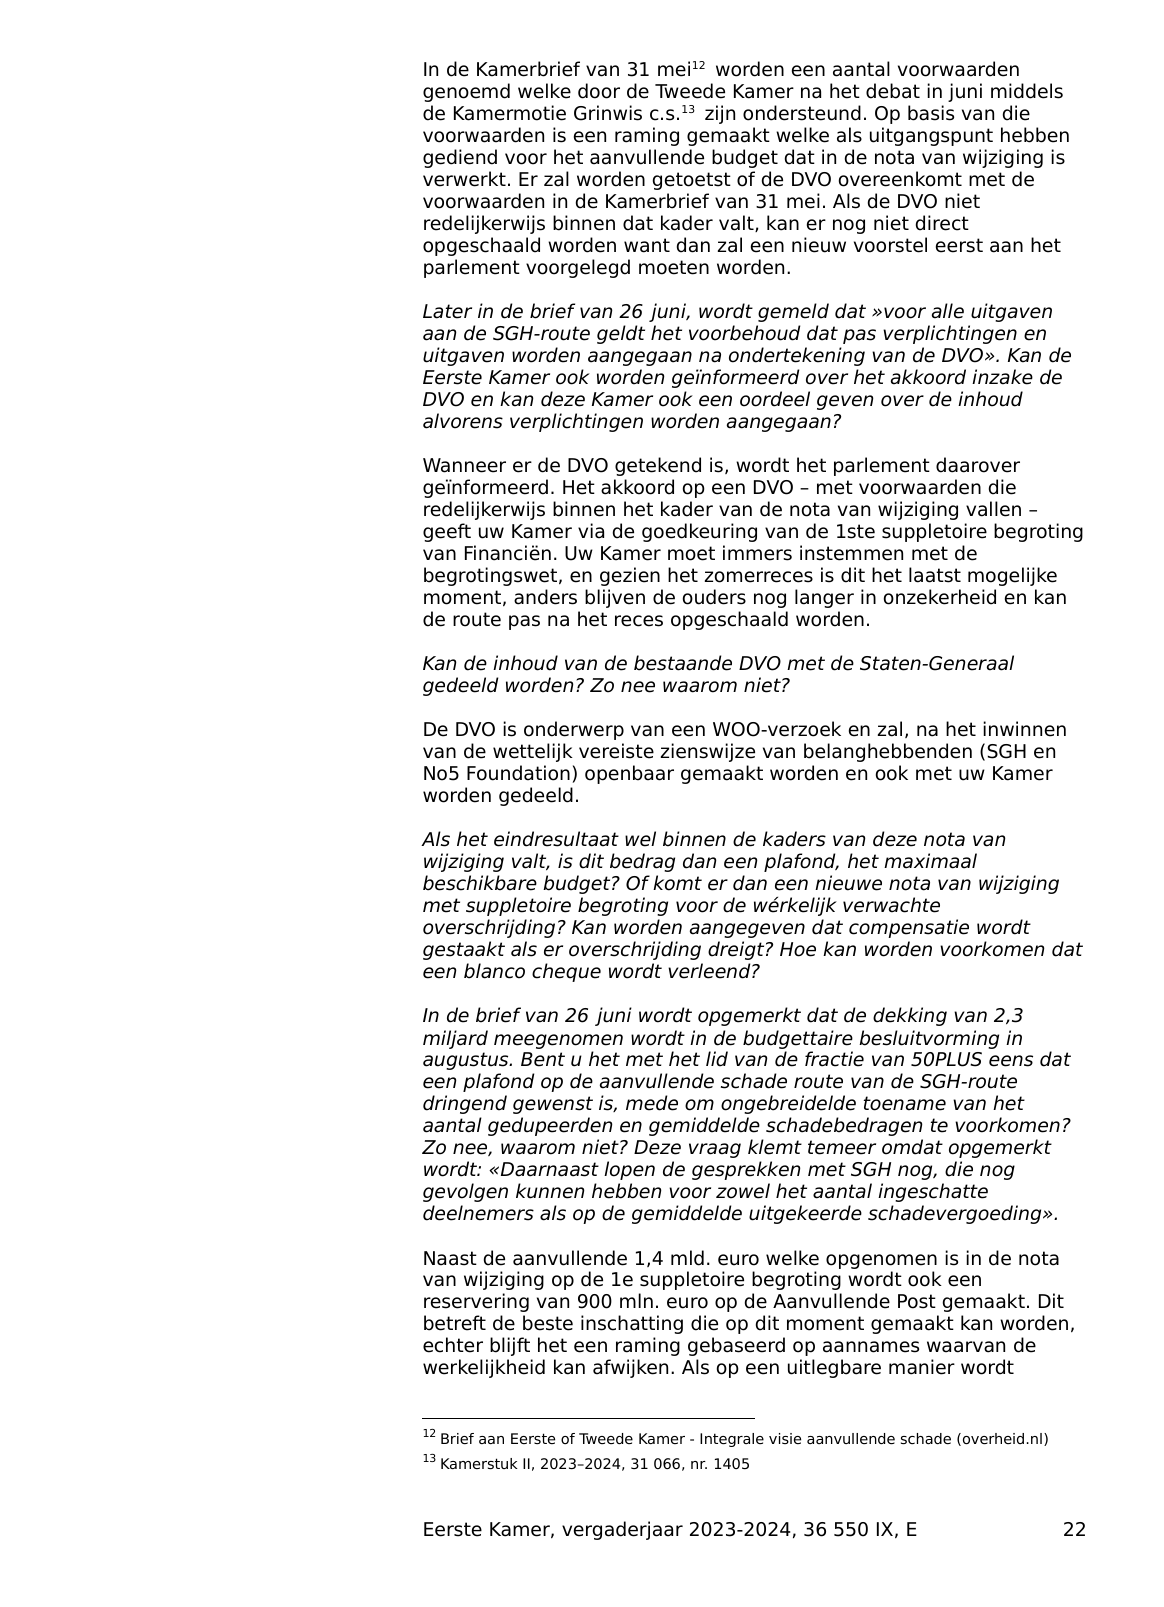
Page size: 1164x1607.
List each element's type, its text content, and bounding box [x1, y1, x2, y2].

text Als het eindresultaat wel binnen de kaders van deze nota van wijziging valt, is dit bedrag dan een plafond, het maximaal beschikbare budget? Of komt er dan een nieuwe nota van wijziging met suppletoire begroting voor de wérkelijk verwachte overschrijding? Kan worden aangegeven dat compensatie wordt gestaakt als er overschrijding dreigt? Hoe kan worden voorkomen dat een blanco cheque wordt verleend? [422, 829, 1087, 983]
text De DVO is onderwerp van een WOO-verzoek en zal, na het inwinnen van de wettelijk vereiste zienswijze van belanghebbenden (SGH en No5 Foundation) openbaar gemaakt worden en ook met uw Kamer worden gedeeld. [422, 719, 1087, 807]
text Wanneer er de DVO getekend is, wordt het parlement daarover geïnformeerd. Het akkoord op een DVO – met voorwaarden die redelijkerwijs binnen het kader van de nota van wijziging vallen – geeft uw Kamer via de goedkeuring van de 1ste suppletoire begroting van Financiën. Uw Kamer moet immers instemmen met de begrotingswet, en gezien het zomerreces is dit het laatst mogelijke moment, anders blijven de ouders nog langer in onzekerheid en kan de route pas na het reces opgeschaald worden. [422, 455, 1087, 631]
text Kan de inhoud van de bestaande DVO met de Staten-Generaal gedeeld worden? Zo nee waarom niet? [422, 653, 1087, 697]
text Kamerstuk II, 2023–2024, 31 066, nr. 1405 [422, 1452, 1087, 1474]
text In de Kamerbrief van 31 mei worden een aantal voorwaarden genoemd welke door de Tweede Kamer na het debat in juni middels de Kamermotie Grinwis c.s. zijn ondersteund. Op basis van die voorwaarden is een raming gemaakt welke als uitgangspunt hebben gediend voor het aanvullende budget dat in de nota van wijziging is verwerkt. Er zal worden getoetst of de DVO overeenkomt met de voorwaarden in de Kamerbrief van 31 mei. Als de DVO niet redelijkerwijs binnen dat kader valt, kan er nog niet direct opgeschaald worden want dan zal een nieuw voorstel eerst aan het parlement voorgelegd moeten worden. [422, 59, 1087, 279]
text Later in de brief van 26 juni, wordt gemeld dat »voor alle uitgaven aan de SGH-route geldt het voorbehoud dat pas verplichtingen en uitgaven worden aangegaan na ondertekening van de DVO». Kan de Eerste Kamer ook worden geïnformeerd over het akkoord inzake de DVO en kan deze Kamer ook een oordeel geven over de inhoud alvorens verplichtingen worden aangegaan? [422, 301, 1087, 433]
text In de brief van 26 juni wordt opgemerkt dat de dekking van 2,3 miljard meegenomen wordt in de budgettaire besluitvorming in augustus. Bent u het met het lid van de fractie van 50PLUS eens dat een plafond op de aanvullende schade route van de SGH-route dringend gewenst is, mede om ongebreidelde toename van het aantal gedupeerden en gemiddelde schadebedragen te voorkomen? Zo nee, waarom niet? Deze vraag klemt temeer omdat opgemerkt wordt: «Daarnaast lopen de gesprekken met SGH nog, die nog gevolgen kunnen hebben voor zowel het aantal ingeschatte deelnemers als op de gemiddelde uitgekeerde schadevergoeding». [422, 1005, 1087, 1225]
text Brief aan Eerste of Tweede Kamer - Integrale visie aanvullende schade (overheid.nl) [422, 1427, 1087, 1449]
text Naast de aanvullende 1,4 mld. euro welke opgenomen is in de nota van wijziging op de 1e suppletoire begroting wordt ook een reservering van 900 mln. euro op de Aanvullende Post gemaakt. Dit betreft de beste inschatting die op dit moment gemaakt kan worden, echter blijft het een raming gebaseerd op aannames waarvan de werkelijkheid kan afwijken. Als op een uitlegbare manier wordt [422, 1247, 1087, 1379]
